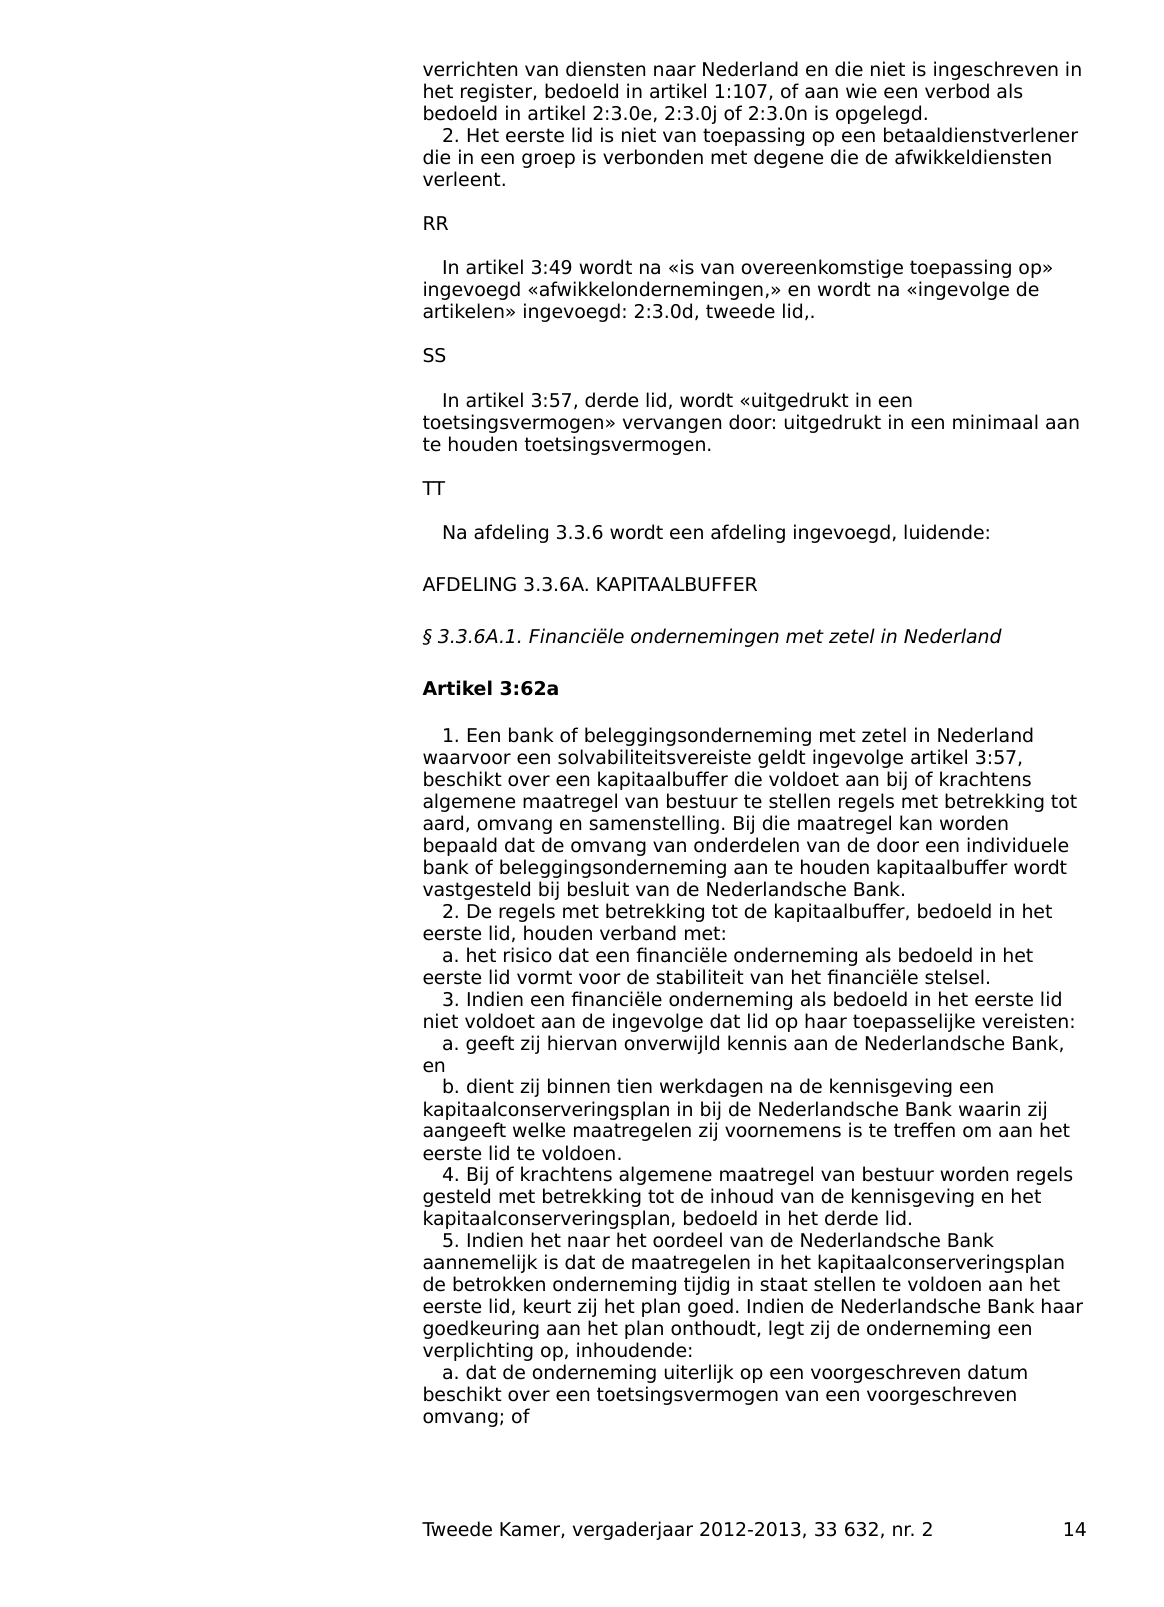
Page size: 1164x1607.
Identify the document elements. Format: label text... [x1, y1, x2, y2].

text 3. Indien een financiële onderneming als bedoeld in het eerste lid niet voldoet aan de ingevolge dat lid op haar toepasselijke vereisten: [422, 988, 1087, 1032]
text In artikel 3:57, derde lid, wordt «uitgedrukt in een toetsingsvermogen» vervangen door: uitgedrukt in een minimaal aan te houden toetsingsvermogen. [422, 389, 1087, 456]
subtitle § 3.3.6A.1. Financiële ondernemingen met zetel in Nederland [422, 626, 1087, 648]
text 4. Bij of krachtens algemene maatregel van bestuur worden regels gesteld met betrekking tot de inhoud van de kennisgeving en het kapitaalconserveringsplan, bedoeld in het derde lid. [422, 1164, 1087, 1230]
subtitle Artikel 3:62a [422, 678, 1087, 700]
text a. dat de onderneming uiterlijk op een voorgeschreven datum beschikt over een toetsingsvermogen van een voorgeschreven omvang; of [422, 1362, 1087, 1428]
text TT [422, 478, 1087, 500]
text verrichten van diensten naar Nederland en die niet is ingeschreven in het register, bedoeld in artikel 1:107, of aan wie een verbod als bedoeld in artikel 2:3.0e, 2:3.0j of 2:3.0n is opgelegd. [422, 59, 1087, 125]
text Na afdeling 3.3.6 wordt een afdeling ingevoegd, luidende: [422, 522, 1087, 544]
text 5. Indien het naar het oordeel van de Nederlandsche Bank aannemelijk is dat de maatregelen in het kapitaalconserveringsplan de betrokken onderneming tijdig in staat stellen te voldoen aan het eerste lid, keurt zij het plan goed. Indien de Nederlandsche Bank haar goedkeuring aan het plan onthoudt, legt zij de onderneming een verplichting op, inhoudende: [422, 1230, 1087, 1362]
text a. het risico dat een financiële onderneming als bedoeld in het eerste lid vormt voor de stabiliteit van het financiële stelsel. [422, 944, 1087, 988]
text b. dient zij binnen tien werkdagen na de kennisgeving een kapitaalconserveringsplan in bij de Nederlandsche Bank waarin zij aangeeft welke maatregelen zij voornemens is te treffen om aan het eerste lid te voldoen. [422, 1076, 1087, 1164]
text SS [422, 345, 1087, 367]
text 2. De regels met betrekking tot de kapitaalbuffer, bedoeld in het eerste lid, houden verband met: [422, 901, 1087, 944]
text 1. Een bank of beleggingsonderneming met zetel in Nederland waarvoor een solvabiliteitsvereiste geldt ingevolge artikel 3:57, beschikt over een kapitaalbuffer die voldoet aan bij of krachtens algemene maatregel van bestuur te stellen regels met betrekking tot aard, omvang en samenstelling. Bij die maatregel kan worden bepaald dat de omvang van onderdelen van de door een individuele bank of beleggingsonderneming aan te houden kapitaalbuffer wordt vastgesteld bij besluit van de Nederlandsche Bank. [422, 725, 1087, 901]
text In artikel 3:49 wordt na «is van overeenkomstige toepassing op» ingevoegd «afwikkelondernemingen,» en wordt na «ingevolge de artikelen» ingevoegd: 2:3.0d, tweede lid,. [422, 257, 1087, 323]
text RR [422, 213, 1087, 235]
subtitle AFDELING 3.3.6A. KAPITAALBUFFER [422, 574, 1087, 596]
text 2. Het eerste lid is niet van toepassing op een betaaldienstverlener die in een groep is verbonden met degene die de afwikkeldiensten verleent. [422, 125, 1087, 191]
text a. geeft zij hiervan onverwijld kennis aan de Nederlandsche Bank, en [422, 1032, 1087, 1076]
